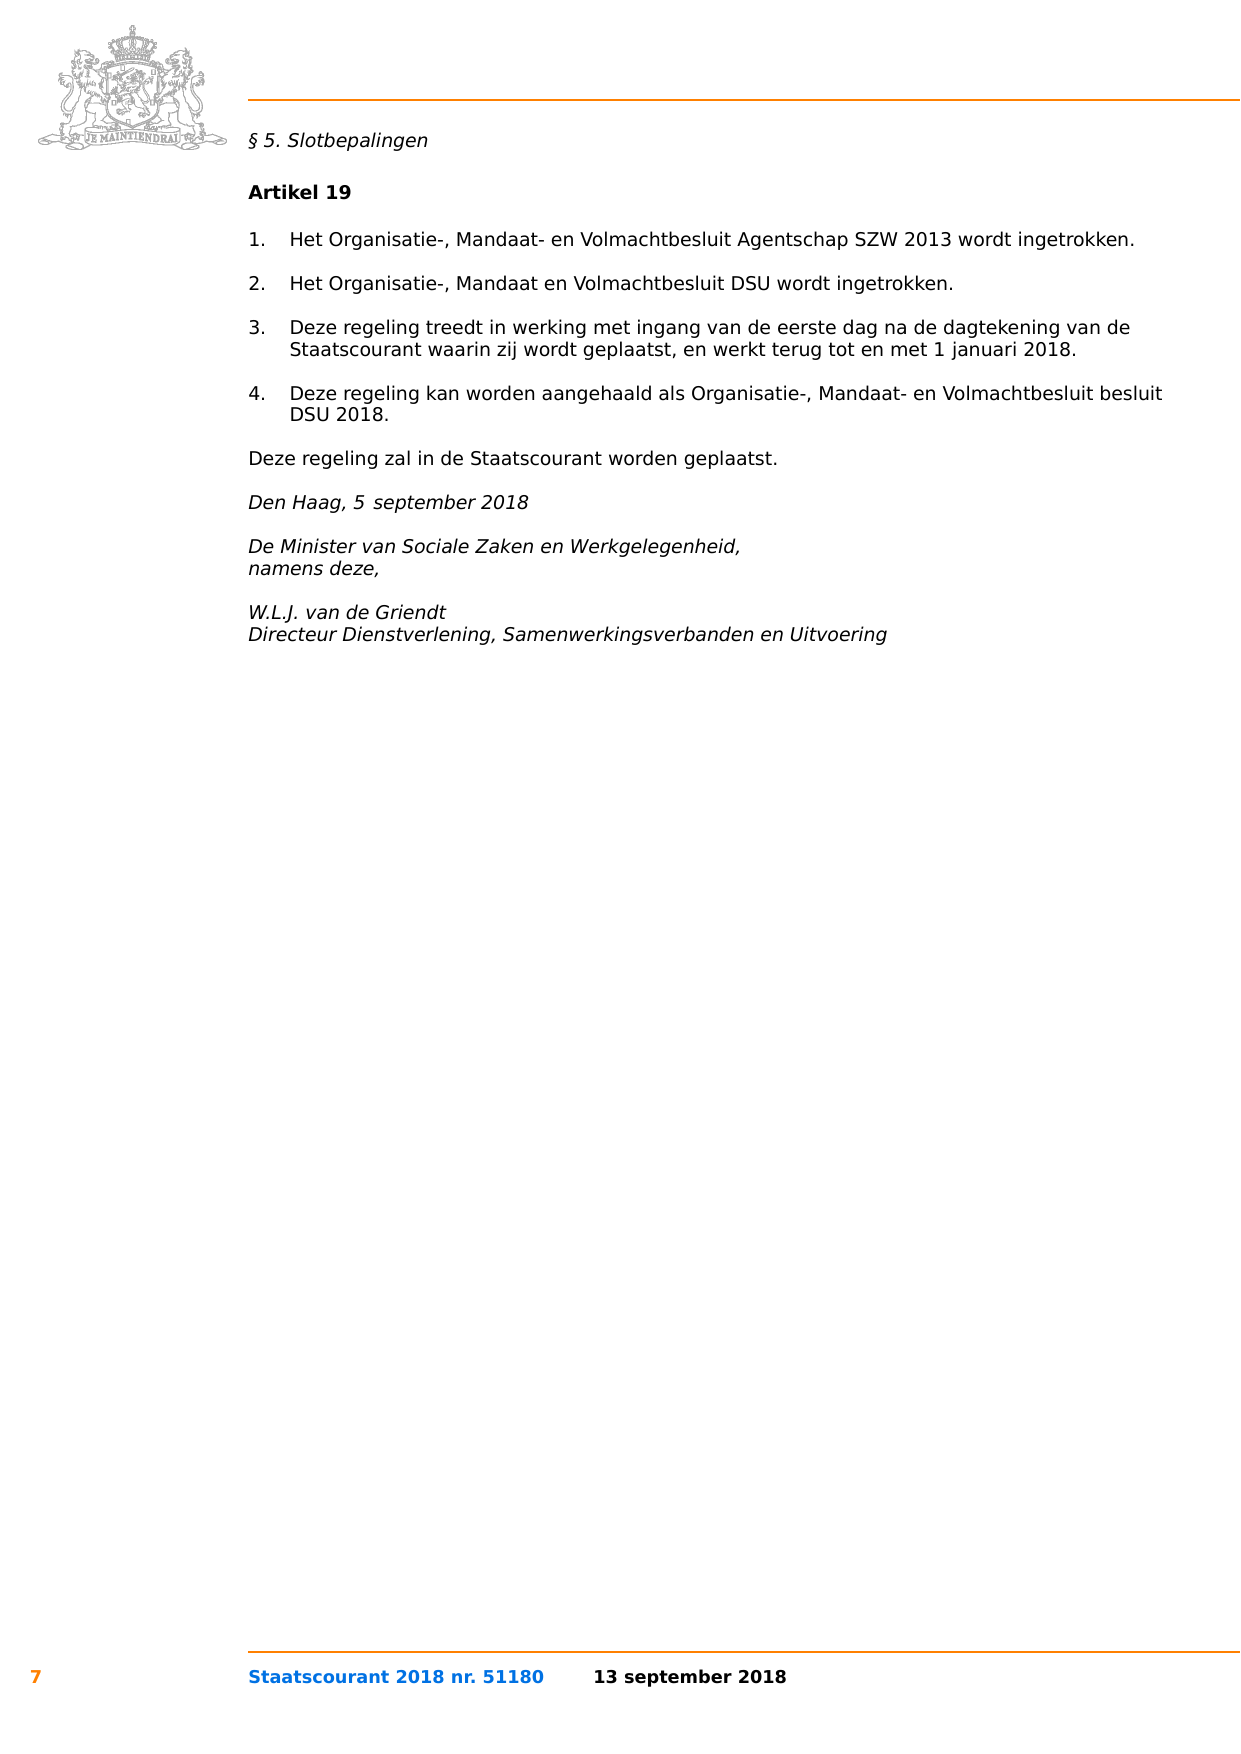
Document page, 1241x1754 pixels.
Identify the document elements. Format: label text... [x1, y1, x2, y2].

text 4. Deze regeling kan worden aangehaald als Organisatie-, Mandaat- en Volmachtbesluit besluit DSU 2018. [248, 382, 1163, 426]
text 1. Het Organisatie-, Mandaat- en Volmachtbesluit Agentschap SZW 2013 wordt ingetrokken. [248, 229, 1163, 251]
text De Minister van Sociale Zaken en Werkgelegenheid, namens deze, W.L.J. van de Griendt Directeur Dienstverlening, Samenwerkingsverbanden en Uitvoering [248, 536, 1163, 646]
text 2. Het Organisatie-, Mandaat en Volmachtbesluit DSU wordt ingetrokken. [248, 273, 1163, 295]
picture [38, 25, 227, 150]
text Deze regeling zal in de Staatscourant worden geplaatst. [248, 448, 1163, 470]
text Den Haag, 5 september 2018 [248, 492, 1163, 514]
text 3. Deze regeling treedt in werking met ingang van de eerste dag na de dagtekening van de Staatscourant waarin zij wordt geplaatst, en werkt terug tot en met 1 januari 2018. [248, 317, 1163, 361]
subtitle § 5. Slotbepalingen [248, 130, 1163, 152]
subtitle Artikel 19 [248, 182, 1163, 204]
